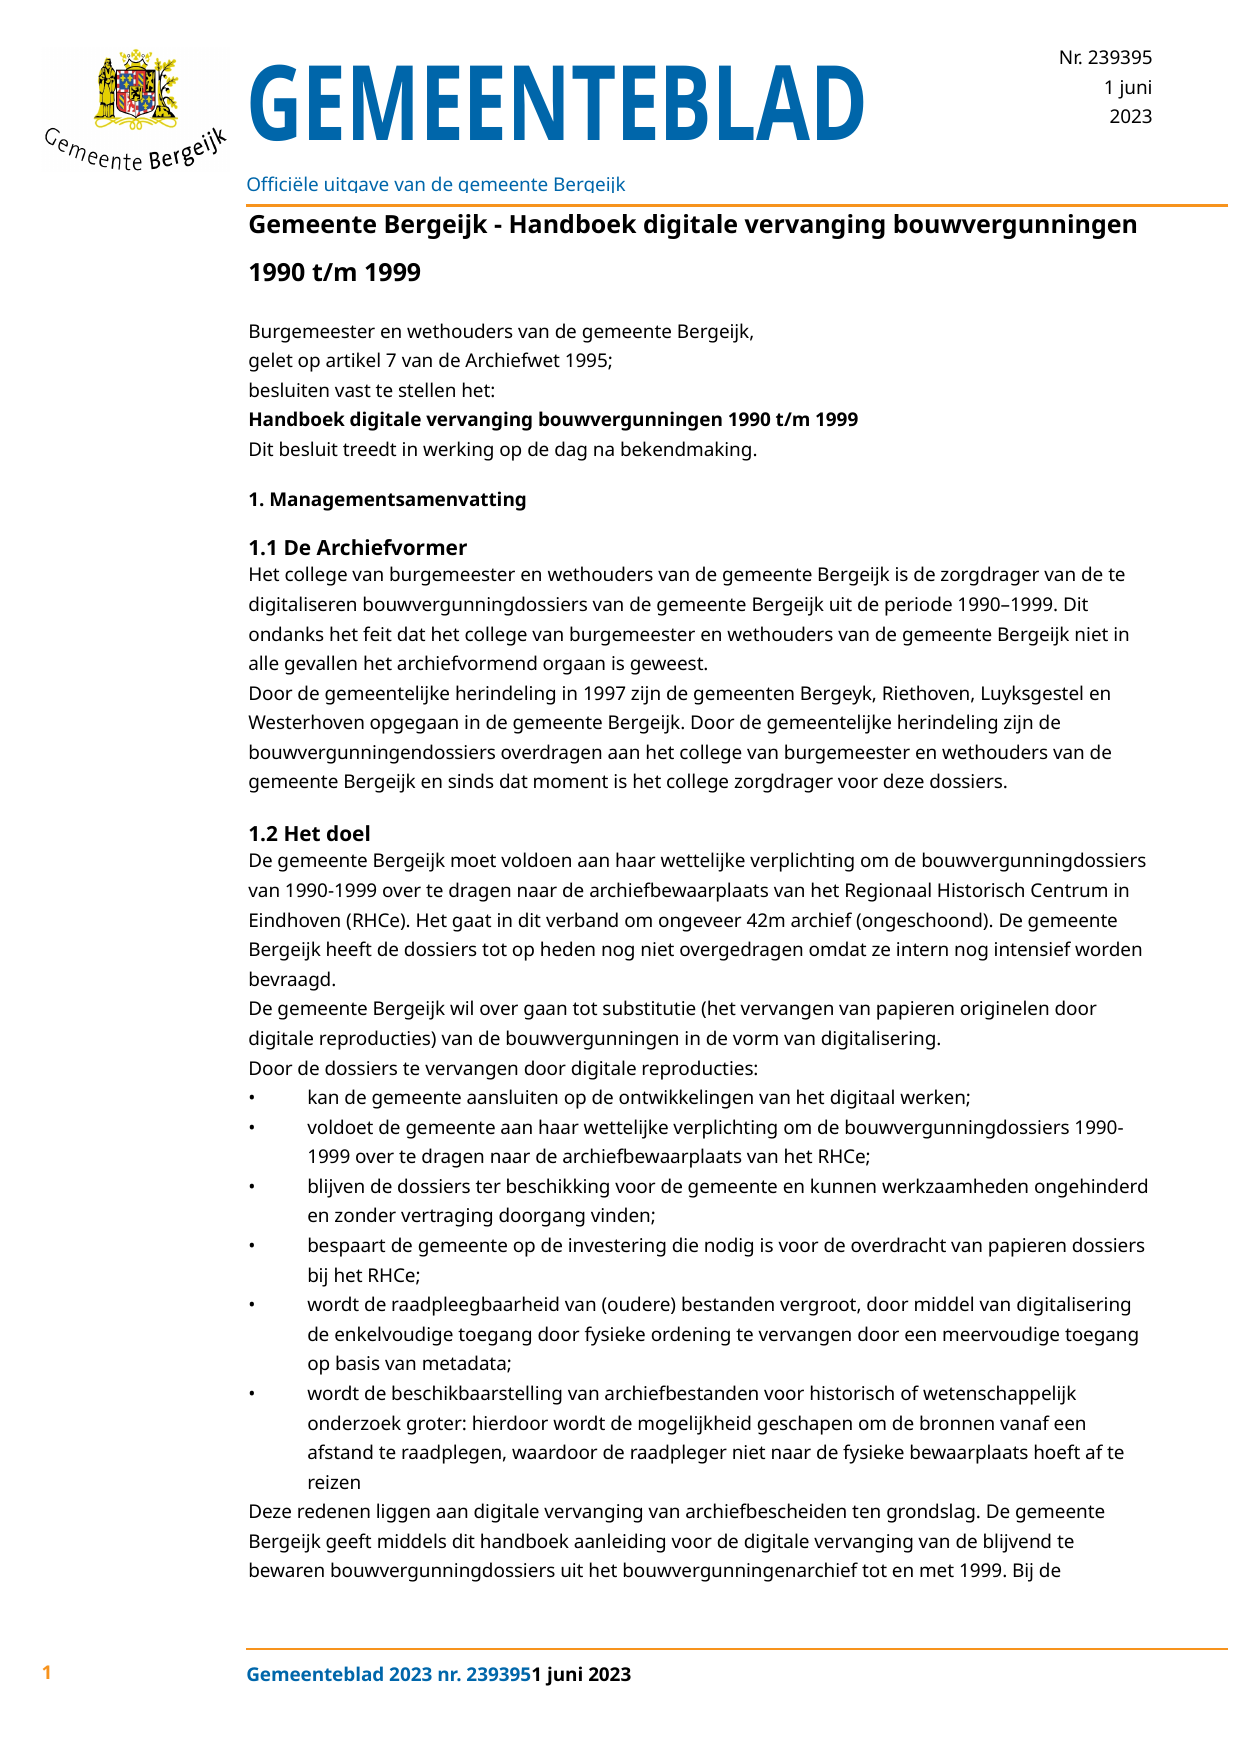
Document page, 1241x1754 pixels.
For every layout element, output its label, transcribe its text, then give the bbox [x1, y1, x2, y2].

text Door de dossiers te vervangen door digitale reproducties: [248, 1055, 1152, 1080]
text De gemeente Bergeijk moet voldoen aan haar wettelijke verplichting om de bouwvergunningdossiers van 1990-1999 over te dragen naar de archiefbewaarplaats van het Regionaal Historisch Centrum in Eindhoven (RHCe). Het gaat in dit verband om ongeveer 42m archief (ongeschoond). De gemeente Bergeijk heeft de dossiers tot op heden nog niet overgedragen omdat ze intern nog intensief worden bevraagd. [248, 848, 1152, 992]
list blijven de dossiers ter beschikking voor de gemeente en kunnen werkzaamheden ongehinderd en zonder vertraging doorgang vinden; [248, 1173, 1152, 1228]
list kan de gemeente aansluiten op de ontwikkelingen van het digitaal werken; [248, 1084, 1152, 1110]
list wordt de raadpleegbaarheid van (oudere) bestanden vergroot, door middel van digitalisering de enkelvoudige toegang door fysieke ordening te vervangen door een meervoudige toegang op basis van metadata; [248, 1291, 1152, 1376]
text De gemeente Bergeijk wil over gaan tot substitutie (het vervangen van papieren originelen door digitale reproducties) van de bouwvergunningen in de vorm van digitalisering. [248, 996, 1152, 1051]
text Burgemeester en wethouders van de gemeente Bergeijk, [248, 318, 1152, 344]
list bespaart de gemeente op de investering die nodig is voor de overdracht van papieren dossiers bij het RHCe; [248, 1232, 1152, 1287]
text Het college van burgemeester en wethouders van de gemeente Bergeijk is de zorgdrager van de te digitaliseren bouwvergunningdossiers van de gemeente Bergeijk uit de periode 1990–1999. Dit ondanks het feit dat het college van burgemeester en wethouders van de gemeente Bergeijk niet in alle gevallen het archiefvormend orgaan is geweest. [248, 562, 1152, 676]
text Handboek digitale vervanging bouwvergunningen 1990 t/m 1999 [248, 407, 1152, 432]
text Dit besluit treedt in werking op de dag na bekendmaking. [248, 436, 1152, 462]
picture [41, 47, 231, 172]
text 1.1 De Archiefvormer [248, 533, 1152, 562]
list voldoet de gemeente aan haar wettelijke verplichting om de bouwvergunningdossiers 1990-1999 over te dragen naar de archiefbewaarplaats van het RHCe; [248, 1114, 1152, 1169]
text 1. Managementsamenvatting [248, 487, 1152, 512]
text Deze redenen liggen aan digitale vervanging van archiefbescheiden ten grondslag. De gemeente Bergeijk geeft middels dit handboek aanleiding voor de digitale vervanging van de blijvend te bewaren bouwvergunningdossiers uit het bouwvergunningenarchief tot en met 1999. Bij de [248, 1498, 1152, 1583]
text besluiten vast te stellen het: [248, 377, 1152, 403]
text Gemeente Bergeijk - Handboek digitale vervanging bouwvergunningen 1990 t/m 1999 [248, 207, 1152, 288]
text gelet op artikel 7 van de Archiefwet 1995; [248, 347, 1152, 373]
text 1.2 Het doel [248, 819, 1152, 848]
list wordt de beschikbaarstelling van archiefbestanden voor historisch of wetenschappelijk onderzoek groter: hierdoor wordt de mogelijkheid geschapen om de bronnen vanaf een afstand te raadplegen, waardoor de raadpleger niet naar de fysieke bewaarplaats hoeft af te reizen [248, 1380, 1152, 1494]
text Door de gemeentelijke herindeling in 1997 zijn de gemeenten Bergeyk, Riethoven, Luyksgestel en Westerhoven opgegaan in de gemeente Bergeijk. Door de gemeentelijke herindeling zijn de bouwvergunningendossiers overdragen aan het college van burgemeester en wethouders van de gemeente Bergeijk en sinds dat moment is het college zorgdrager voor deze dossiers. [248, 680, 1152, 794]
